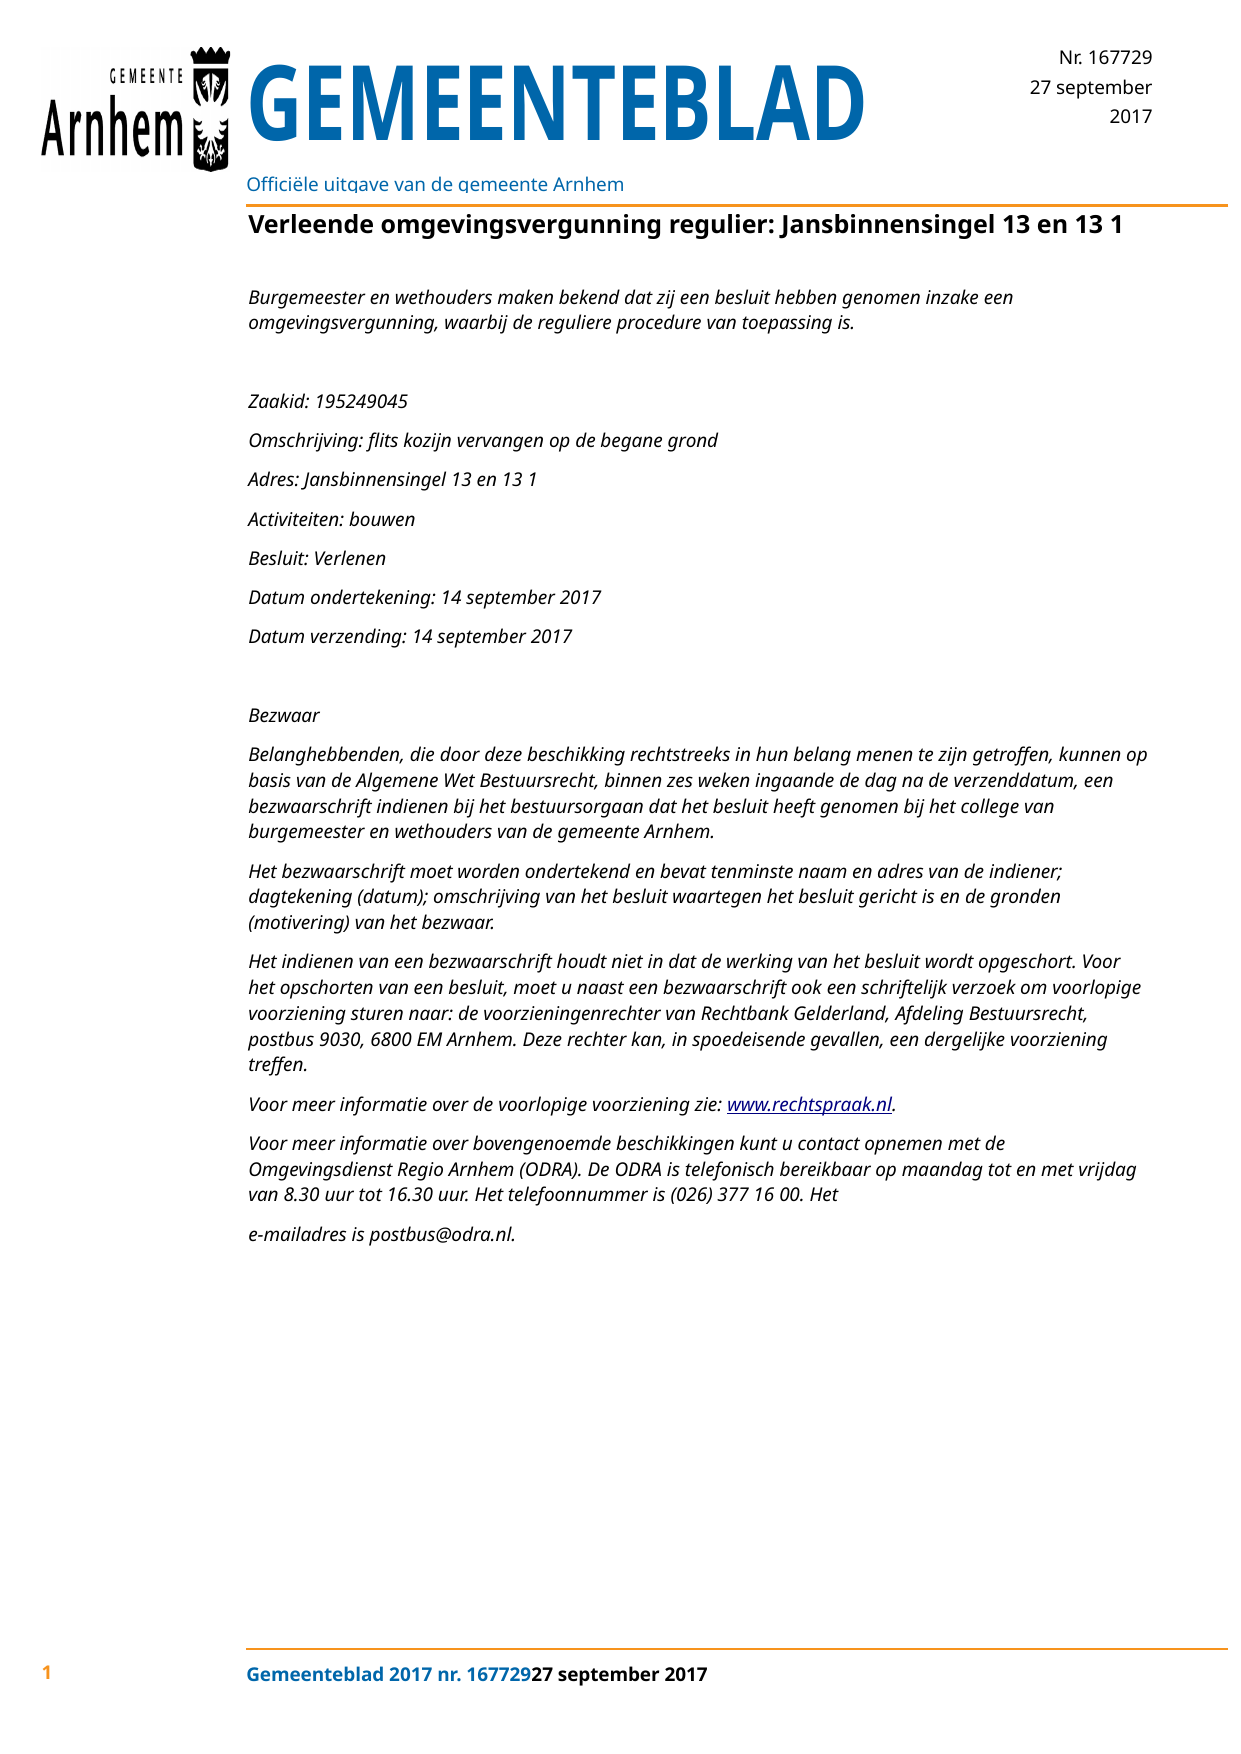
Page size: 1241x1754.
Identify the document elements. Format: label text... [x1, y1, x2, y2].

text Datum verzending: 14 september 2017 [248, 624, 1152, 649]
text Burgemeester en wethouders maken bekend dat zij een besluit hebben genomen inzake een omgevingsvergunning, waarbij de reguliere procedure van toepassing is. [248, 284, 1152, 335]
text Omschrijving: flits kozijn vervangen op de begane grond [248, 427, 1152, 453]
picture [41, 47, 231, 172]
text Belanghebbenden, die door deze beschikking rechtstreeks in hun belang menen te zijn getroffen, kunnen op basis van de Algemene Wet Bestuursrecht, binnen zes weken ingaande de dag na de verzenddatum, een bezwaarschrift indienen bij het bestuursorgaan dat het besluit heeft genomen bij het college van burgemeester en wethouders van de gemeente Arnhem. [248, 742, 1152, 844]
text Activiteiten: bouwen [248, 506, 1152, 532]
text Het indienen van een bezwaarschrift houdt niet in dat de werking van het besluit wordt opgeschort. Voor het opschorten van een besluit, moet u naast een bezwaarschrift ook een schriftelijk verzoek om voorlopige voorziening sturen naar: de voorzieningenrechter van Rechtbank Gelderland, Afdeling Bestuursrecht, postbus 9030, 6800 EM Arnhem. Deze rechter kan, in spoedeisende gevallen, een dergelijke voorziening treffen. [248, 949, 1152, 1077]
text Voor meer informatie over de voorlopige voorziening zie: www.rechtspraak.nl. [248, 1091, 1152, 1117]
text Bezwaar [248, 702, 1152, 728]
text Zaakid: 195249045 [248, 388, 1152, 414]
text Voor meer informatie over bovengenoemde beschikkingen kunt u contact opnemen met de Omgevingsdienst Regio Arnhem (ODRA). De ODRA is telefonisch bereikbaar op maandag tot en met vrijdag van 8.30 uur tot 16.30 uur. Het telefoonnummer is (026) 377 16 00. Het [248, 1130, 1152, 1207]
text Verleende omgevingsvergunning regulier: Jansbinnensingel 13 en 13 1 [248, 207, 1152, 241]
text Adres: Jansbinnensingel 13 en 13 1 [248, 467, 1152, 492]
text Datum ondertekening: 14 september 2017 [248, 584, 1152, 610]
text Het bezwaarschrift moet worden ondertekend en bevat tenminste naam en adres van de indiener; dagtekening (datum); omschrijving van het besluit waartegen het besluit gericht is en de gronden (motivering) van het bezwaar. [248, 858, 1152, 935]
text Besluit: Verlenen [248, 545, 1152, 571]
text e-mailadres is postbus@odra.nl. [248, 1221, 1152, 1247]
